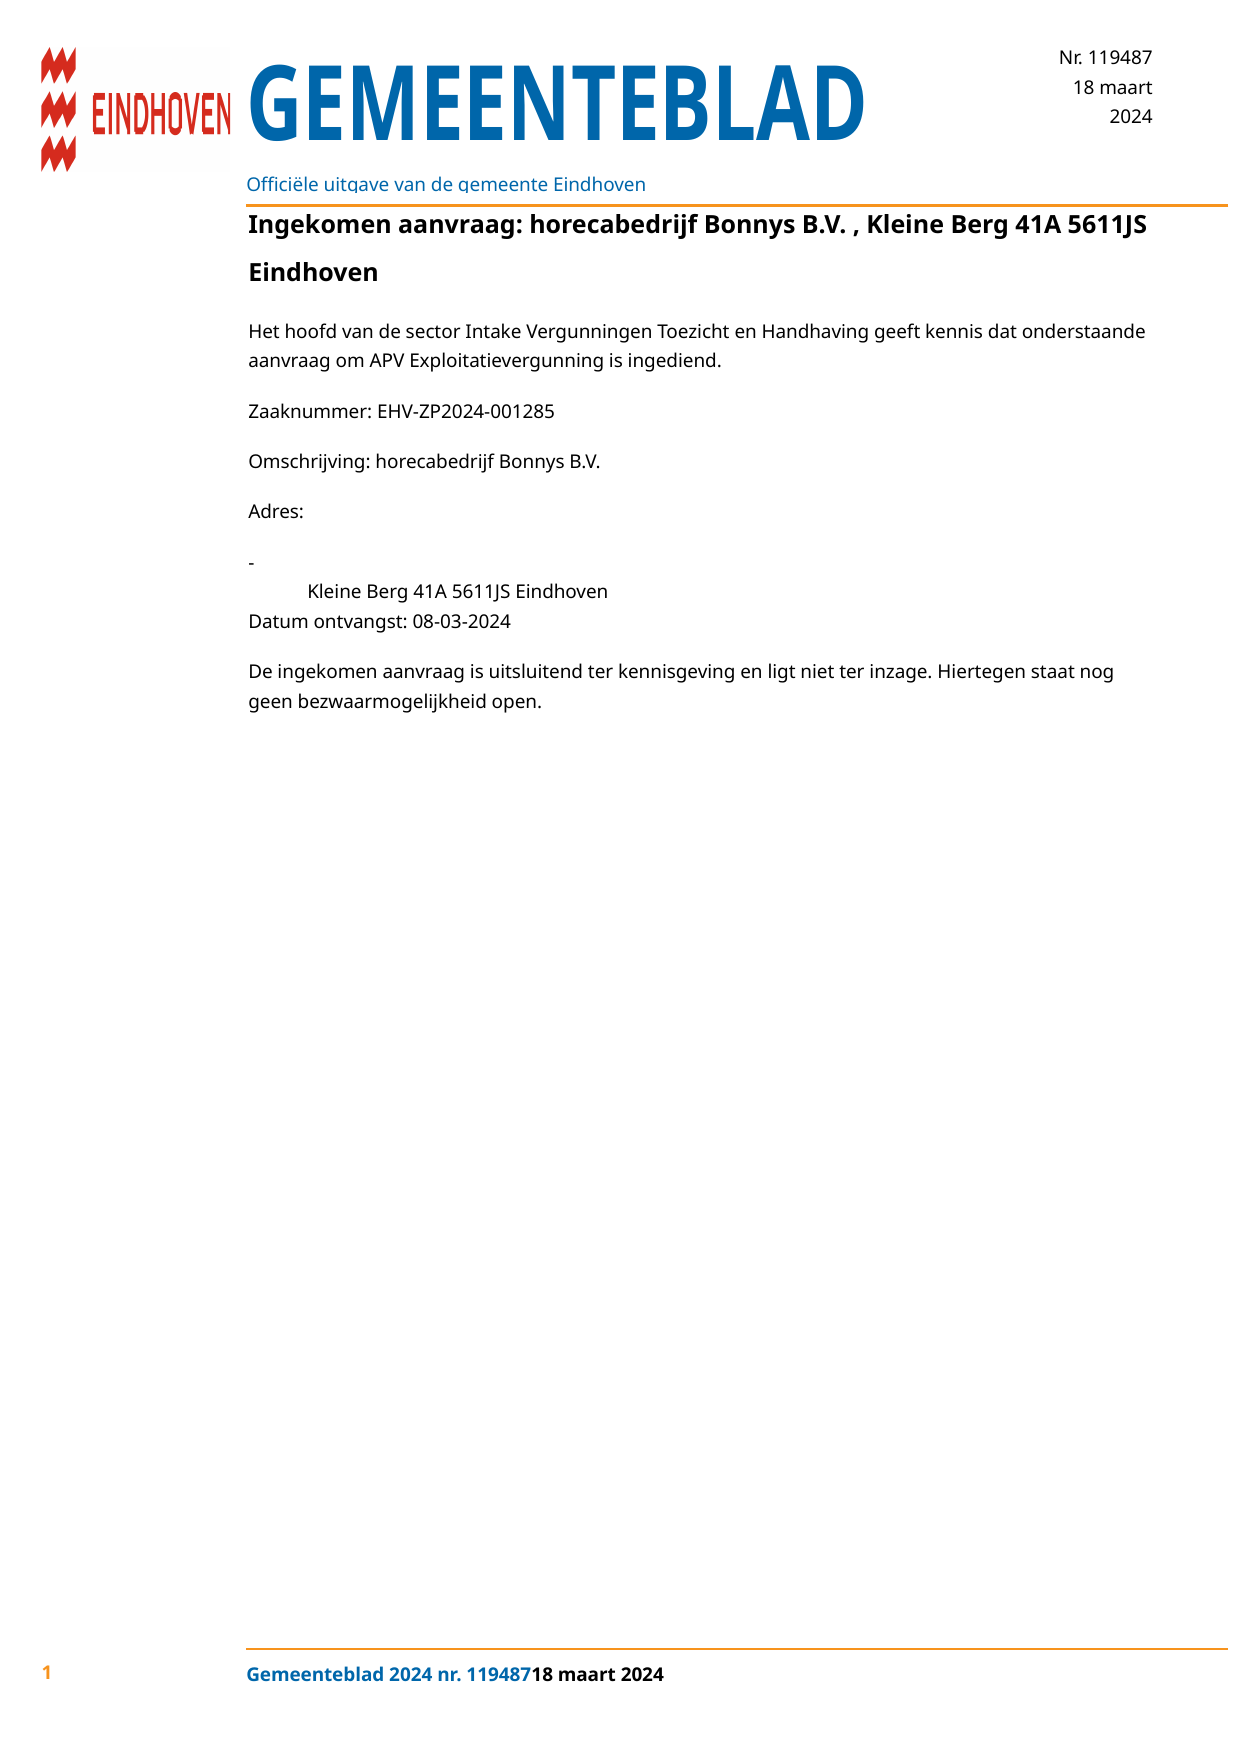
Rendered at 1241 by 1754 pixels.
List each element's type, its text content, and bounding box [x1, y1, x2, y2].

text Het hoofd van de sector Intake Vergunningen Toezicht en Handhaving geeft kennis dat onderstaande aanvraag om APV Exploitatievergunning is ingediend. [248, 318, 1152, 373]
text Omschrijving: horecabedrijf Bonnys B.V. [248, 448, 1152, 474]
text Adres: [248, 499, 1152, 524]
picture [41, 47, 231, 172]
text Ingekomen aanvraag: horecabedrijf Bonnys B.V. , Kleine Berg 41A 5611JS Eindhoven [248, 207, 1152, 288]
list Kleine Berg 41A 5611JS Eindhoven [248, 579, 1152, 604]
text Zaaknummer: EHV-ZP2024-001285 [248, 398, 1152, 424]
text Datum ontvangst: 08-03-2024 [248, 608, 1152, 634]
text De ingekomen aanvraag is uitsluitend ter kennisgeving en ligt niet ter inzage. Hiertegen staat nog geen bezwaarmogelijkheid open. [248, 659, 1152, 714]
